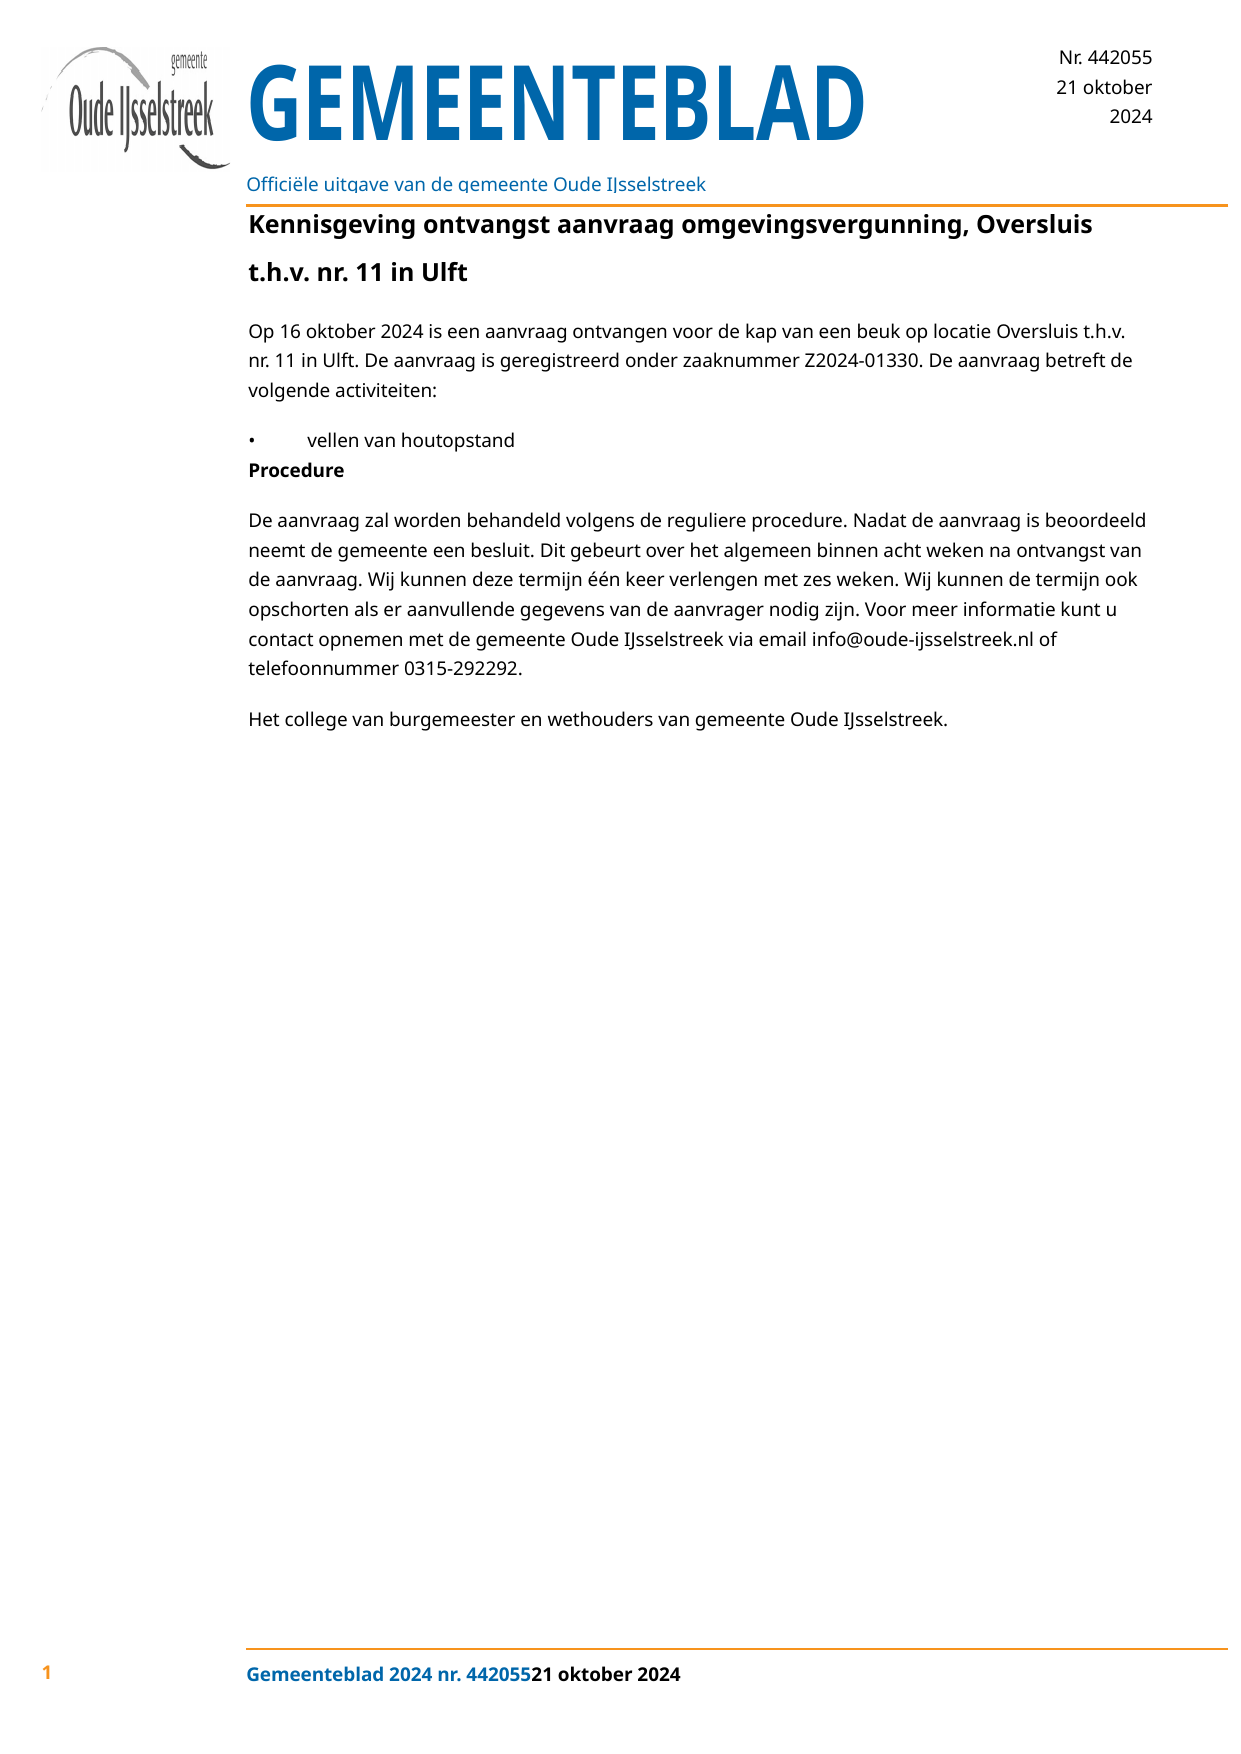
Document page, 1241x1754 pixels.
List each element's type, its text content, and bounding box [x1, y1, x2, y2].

text Het college van burgemeester en wethouders van gemeente Oude IJsselstreek. [248, 706, 1152, 732]
list vellen van houtopstand [248, 427, 1152, 453]
text Kennisgeving ontvangst aanvraag omgevingsvergunning, Oversluis t.h.v. nr. 11 in Ulft [248, 207, 1152, 288]
text Op 16 oktober 2024 is een aanvraag ontvangen voor de kap van een beuk op locatie Oversluis t.h.v. nr. 11 in Ulft. De aanvraag is geregistreerd onder zaaknummer Z2024-01330. De aanvraag betreft de volgende activiteiten: [248, 318, 1152, 403]
picture [41, 47, 231, 172]
text Procedure [248, 457, 1152, 483]
text De aanvraag zal worden behandeld volgens de reguliere procedure. Nadat de aanvraag is beoordeeld neemt de gemeente een besluit. Dit gebeurt over het algemeen binnen acht weken na ontvangst van de aanvraag. Wij kunnen deze termijn één keer verlengen met zes weken. Wij kunnen de termijn ook opschorten als er aanvullende gegevens van de aanvrager nodig zijn. Voor meer informatie kunt u contact opnemen met de gemeente Oude IJsselstreek via email info@oude-ijsselstreek.nl of telefoonnummer 0315-292292. [248, 507, 1152, 681]
